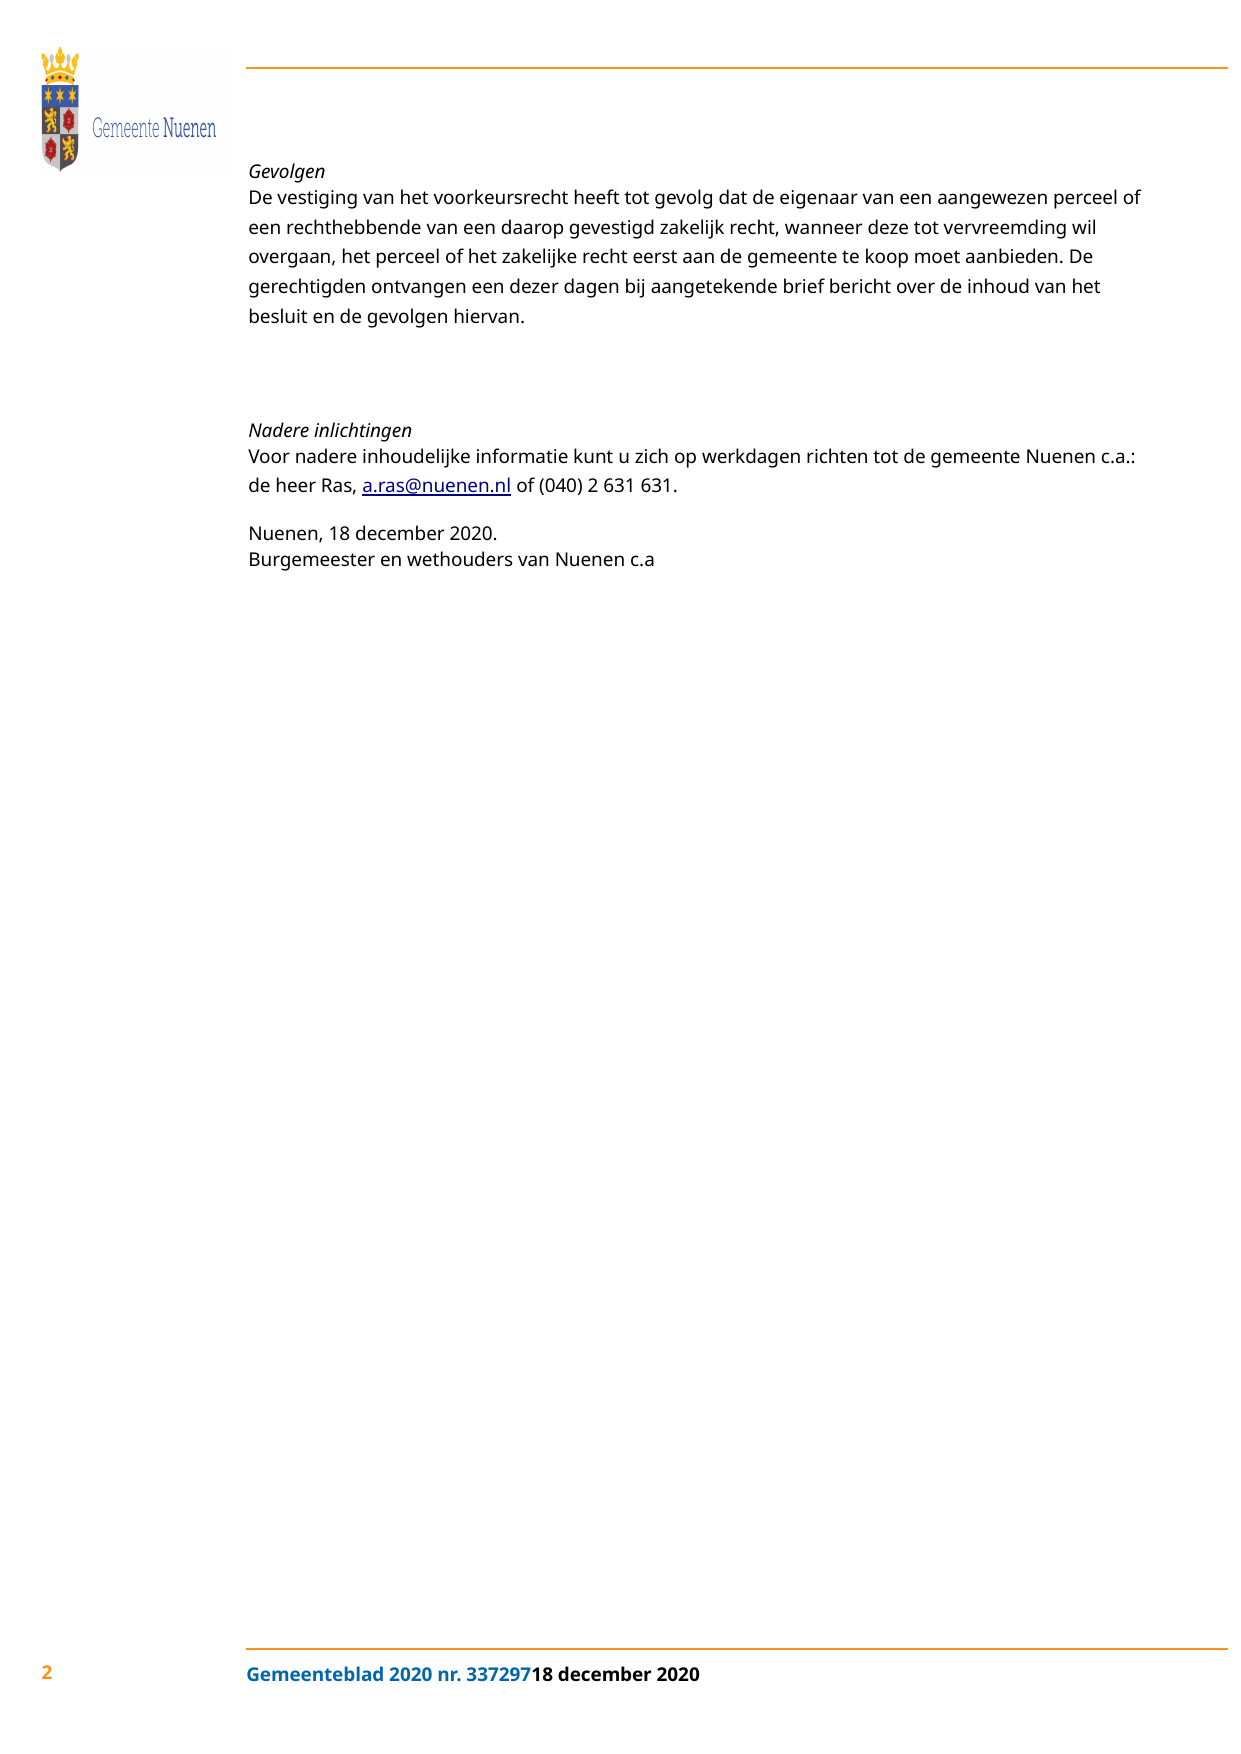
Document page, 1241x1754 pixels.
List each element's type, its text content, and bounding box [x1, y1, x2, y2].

text Burgemeester en wethouders van Nuenen c.a [248, 546, 1152, 572]
picture [41, 47, 231, 172]
text Gevolgen [248, 159, 1152, 184]
text Nadere inlichtingen [248, 417, 1152, 443]
text De vestiging van het voorkeursrecht heeft tot gevolg dat de eigenaar van een aangewezen perceel of een rechthebbende van een daarop gevestigd zakelijk recht, wanneer deze tot vervreemding wil overgaan, het perceel of het zakelijke recht eerst aan de gemeente te koop moet aanbieden. De gerechtigden ontvangen een dezer dagen bij aangetekende brief bericht over de inhoud van het besluit en de gevolgen hiervan. [248, 184, 1152, 328]
text Nuenen, 18 december 2020. [248, 520, 1152, 546]
text Voor nadere inhoudelijke informatie kunt u zich op werkdagen richten tot de gemeente Nuenen c.a.: de heer Ras, a.ras@nuenen.nl of (040) 2 631 631. [248, 443, 1152, 498]
